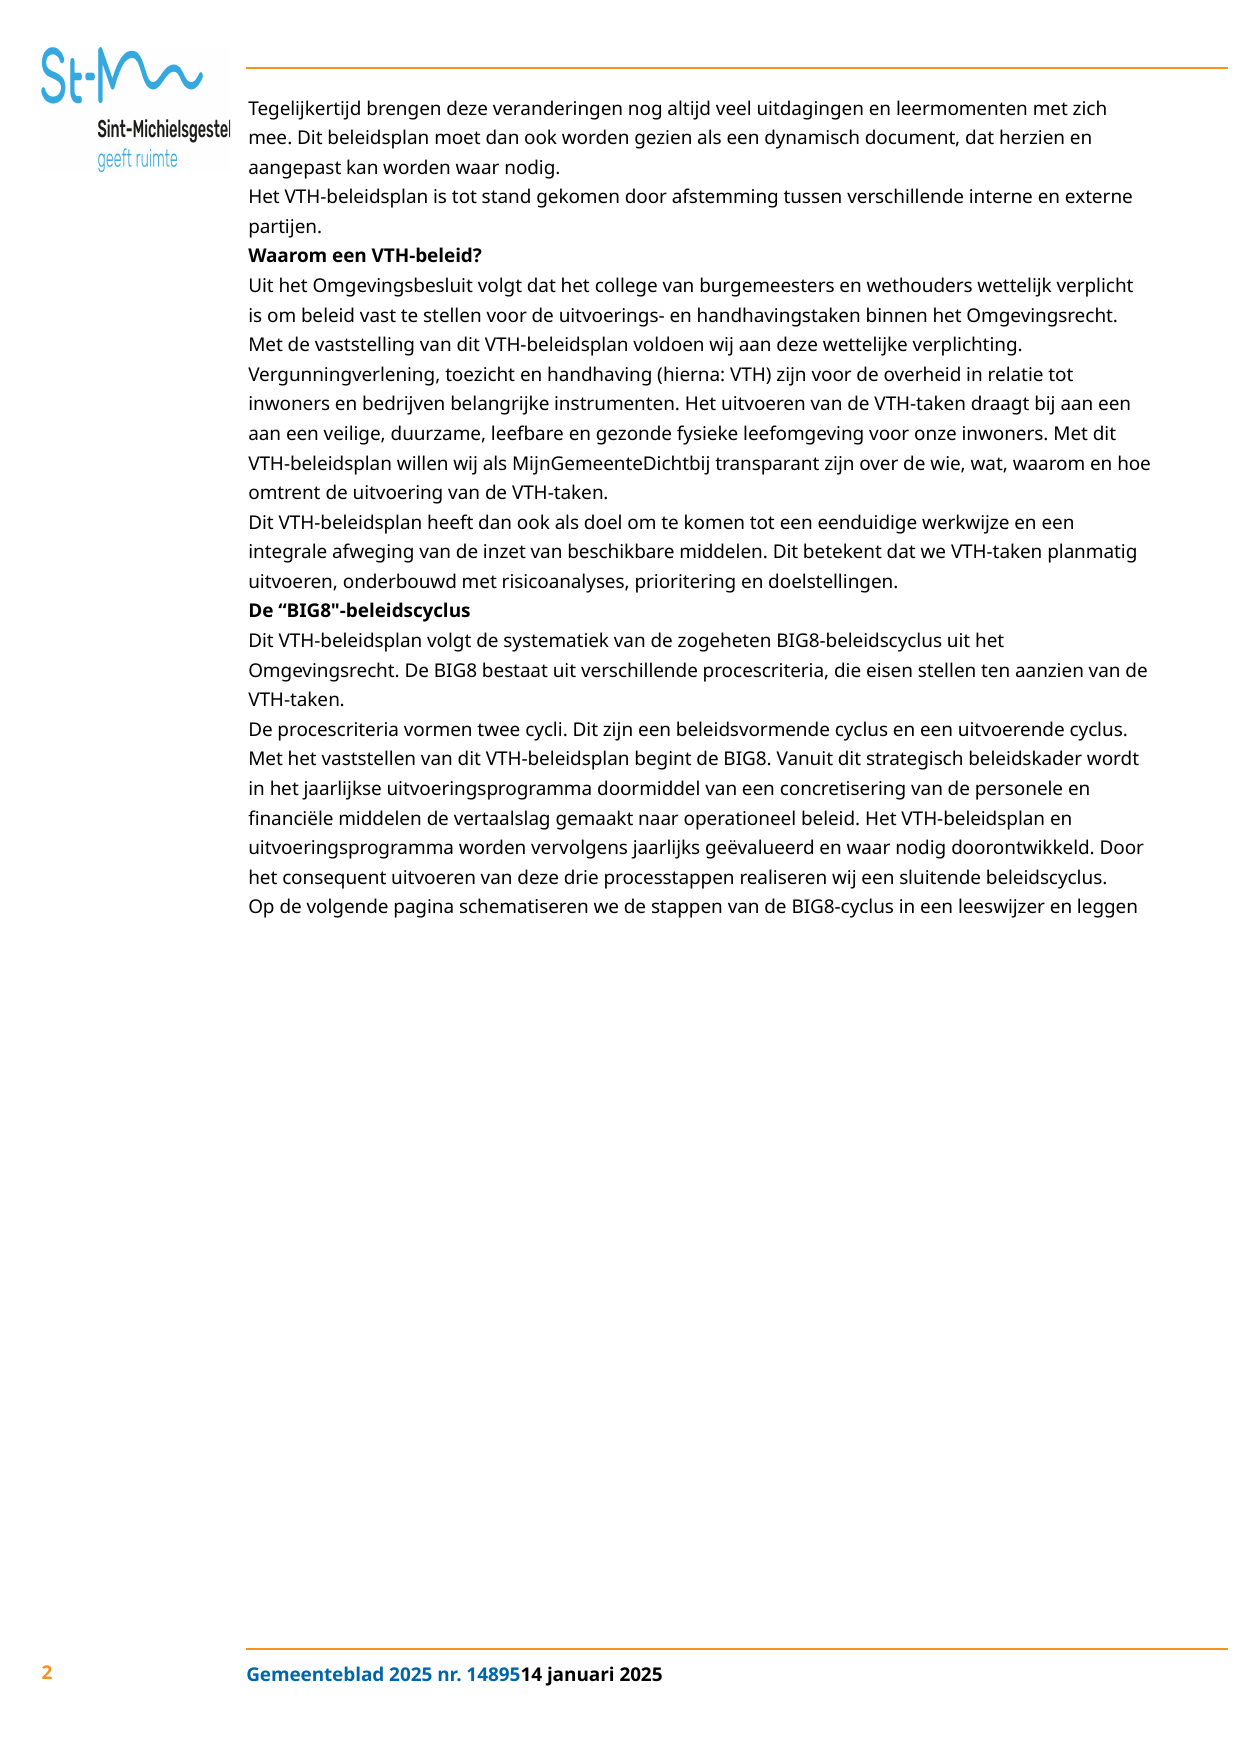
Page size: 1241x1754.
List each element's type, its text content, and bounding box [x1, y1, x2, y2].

text Dit VTH-beleidsplan volgt de systematiek van de zogeheten BIG8-beleidscyclus uit het Omgevingsrecht. De BIG8 bestaat uit verschillende procescriteria, die eisen stellen ten aanzien van de VTH-taken. [248, 627, 1152, 712]
text De “BIG8"-beleidscyclus [248, 598, 1152, 623]
text Het VTH-beleidsplan is tot stand gekomen door afstemming tussen verschillende interne en externe partijen. [248, 183, 1152, 239]
text Dit VTH-beleidsplan heeft dan ook als doel om te komen tot een eenduidige werkwijze en een integrale afweging van de inzet van beschikbare middelen. Dit betekent dat we VTH-taken planmatig uitvoeren, onderbouwd met risicoanalyses, prioritering en doelstellingen. [248, 509, 1152, 594]
text Waarom een VTH-beleid? [248, 243, 1152, 268]
text De procescriteria vormen twee cycli. Dit zijn een beleidsvormende cyclus en een uitvoerende cyclus. Met het vaststellen van dit VTH-beleidsplan begint de BIG8. Vanuit dit strategisch beleidskader wordt in het jaarlijkse uitvoeringsprogramma doormiddel van een concretisering van de personele en financiële middelen de vertaalslag gemaakt naar operationeel beleid. Het VTH-beleidsplan en uitvoeringsprogramma worden vervolgens jaarlijks geëvalueerd en waar nodig doorontwikkeld. Door het consequent uitvoeren van deze drie processtappen realiseren wij een sluitende beleidscyclus. [248, 716, 1152, 890]
text Uit het Omgevingsbesluit volgt dat het college van burgemeesters en wethouders wettelijk verplicht is om beleid vast te stellen voor de uitvoerings- en handhavingstaken binnen het Omgevingsrecht. Met de vaststelling van dit VTH-beleidsplan voldoen wij aan deze wettelijke verplichting. [248, 272, 1152, 357]
text Op de volgende pagina schematiseren we de stappen van de BIG8-cyclus in een leeswijzer en leggen [248, 893, 1152, 919]
text Tegelijkertijd brengen deze veranderingen nog altijd veel uitdagingen en leermomenten met zich mee. Dit beleidsplan moet dan ook worden gezien als een dynamisch document, dat herzien en aangepast kan worden waar nodig. [248, 95, 1152, 180]
text Vergunningverlening, toezicht en handhaving (hierna: VTH) zijn voor de overheid in relatie tot inwoners en bedrijven belangrijke instrumenten. Het uitvoeren van de VTH-taken draagt bij aan een aan een veilige, duurzame, leefbare en gezonde fysieke leefomgeving voor onze inwoners. Met dit VTH-beleidsplan willen wij als MijnGemeenteDichtbij transparant zijn over de wie, wat, waarom en hoe omtrent de uitvoering van de VTH-taken. [248, 361, 1152, 505]
picture [41, 47, 231, 172]
